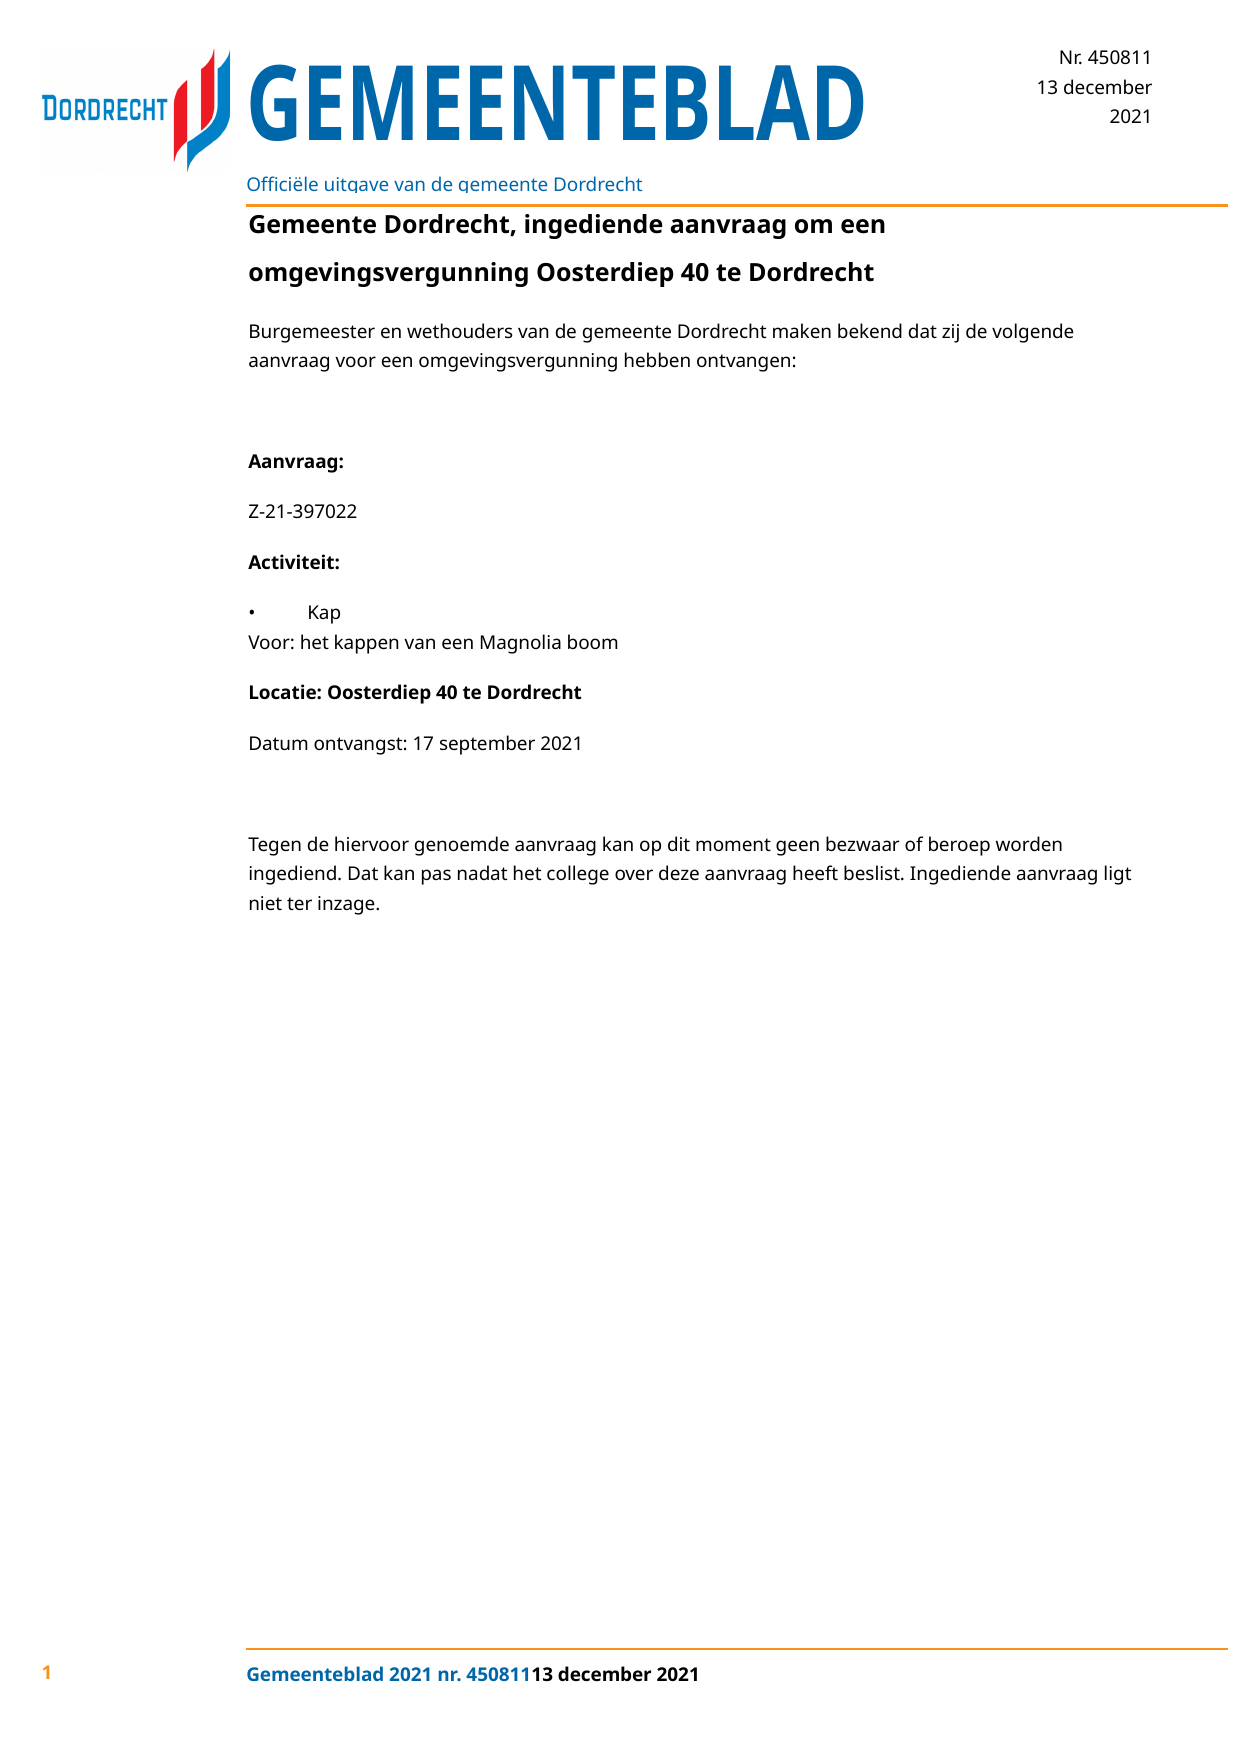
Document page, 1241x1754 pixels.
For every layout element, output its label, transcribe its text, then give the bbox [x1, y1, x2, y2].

text Gemeente Dordrecht, ingediende aanvraag om een omgevingsvergunning Oosterdiep 40 te Dordrecht [248, 207, 1152, 288]
text Voor: het kappen van een Magnolia boom [248, 629, 1152, 655]
text Aanvraag: [248, 448, 1152, 474]
text Datum ontvangst: 17 september 2021 [248, 730, 1152, 756]
list Kap [248, 599, 1152, 625]
text Z-21-397022 [248, 499, 1152, 524]
text Locatie: Oosterdiep 40 te Dordrecht [248, 679, 1152, 705]
picture [41, 47, 231, 172]
text Burgemeester en wethouders van de gemeente Dordrecht maken bekend dat zij de volgende aanvraag voor een omgevingsvergunning hebben ontvangen: [248, 318, 1152, 373]
text Tegen de hiervoor genoemde aanvraag kan op dit moment geen bezwaar of beroep worden ingediend. Dat kan pas nadat het college over deze aanvraag heeft beslist. Ingediende aanvraag ligt niet ter inzage. [248, 831, 1152, 916]
text Activiteit: [248, 549, 1152, 575]
